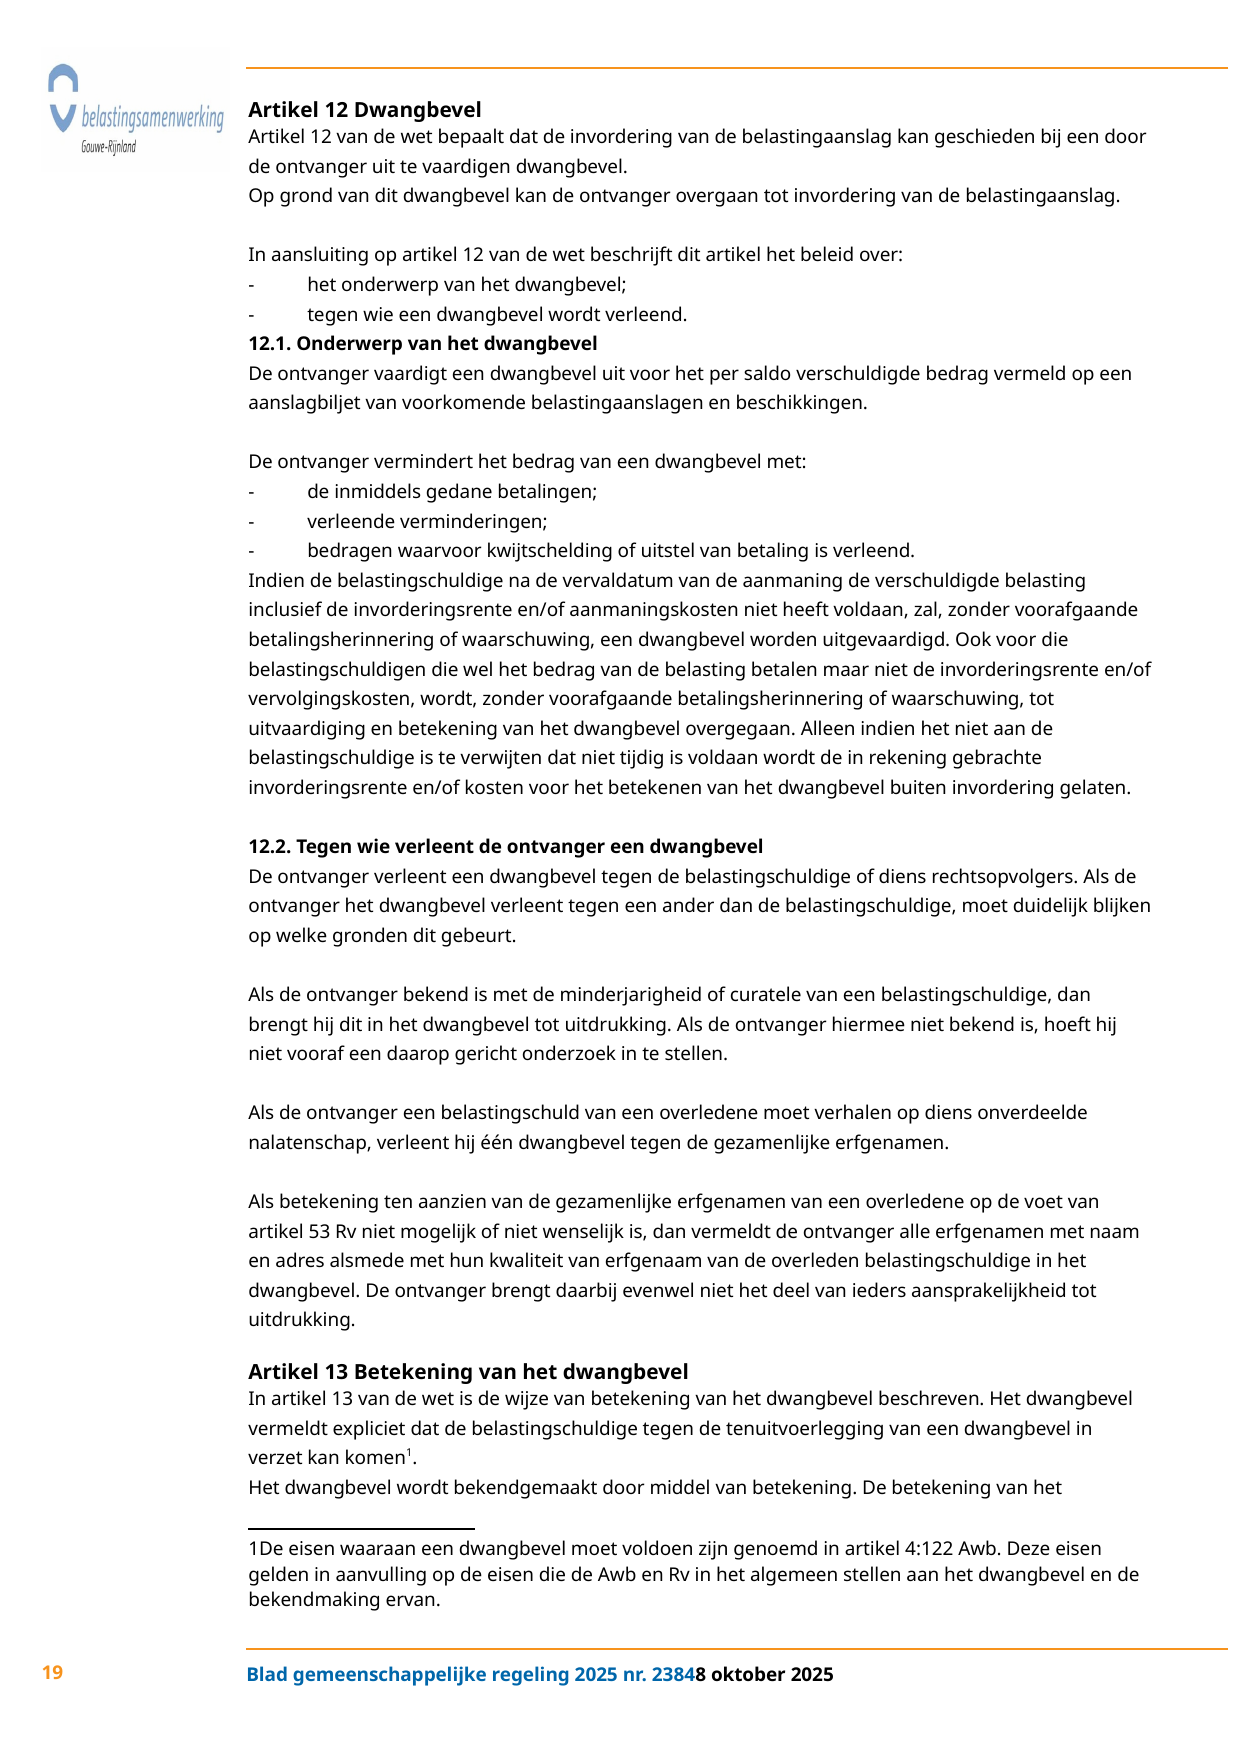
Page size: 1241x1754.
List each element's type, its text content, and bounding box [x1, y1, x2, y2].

text Als betekening ten aanzien van de gezamenlijke erfgenamen van een overledene op de voet van artikel 53 Rv niet mogelijk of niet wenselijk is, dan vermeldt de ontvanger alle erfgenamen met naam en adres alsmede met hun kwaliteit van erfgenaam van de overleden belastingschuldige in het dwangbevel. De ontvanger brengt daarbij evenwel niet het deel van ieders aansprakelijkheid tot uitdrukking. [248, 1188, 1152, 1332]
text Artikel 12 Dwangbevel [248, 95, 1152, 123]
text Als de ontvanger een belastingschuld van een overledene moet verhalen op diens onverdeelde nalatenschap, verleent hij één dwangbevel tegen de gezamenlijke erfgenamen. [248, 1099, 1152, 1155]
text Artikel 13 Betekening van het dwangbevel [248, 1357, 1152, 1385]
text 12.2. Tegen wie verleent de ontvanger een dwangbevel [248, 833, 1152, 859]
text Artikel 12 van de wet bepaalt dat de invordering van de belastingaanslag kan geschieden bij een door de ontvanger uit te vaardigen dwangbevel. [248, 123, 1152, 178]
text De ontvanger verleent een dwangbevel tegen de belastingschuldige of diens rechtsopvolgers. Als de ontvanger het dwangbevel verleent tegen een ander dan de belastingschuldige, moet duidelijk blijken op welke gronden dit gebeurt. [248, 863, 1152, 948]
list het onderwerp van het dwangbevel; [248, 271, 1152, 297]
text De eisen waaraan een dwangbevel moet voldoen zijn genoemd in artikel 4:122 Awb. Deze eisen gelden in aanvulling op de eisen die de Awb en Rv in het algemeen stellen aan het dwangbevel en de bekendmaking ervan. [248, 1535, 1152, 1612]
text De ontvanger vermindert het bedrag van een dwangbevel met: [248, 449, 1152, 474]
text In artikel 13 van de wet is de wijze van betekening van het dwangbevel beschreven. Het dwangbevel vermeldt expliciet dat de belastingschuldige tegen de tenuitvoerlegging van een dwangbevel in verzet kan komen. [248, 1385, 1152, 1470]
list verleende verminderingen; [248, 508, 1152, 533]
text In aansluiting op artikel 12 van de wet beschrijft dit artikel het beleid over: [248, 242, 1152, 267]
list bedragen waarvoor kwijtschelding of uitstel van betaling is verleend. [248, 537, 1152, 563]
text 12.1. Onderwerp van het dwangbevel [248, 330, 1152, 356]
picture [41, 47, 231, 172]
text Het dwangbevel wordt bekendgemaakt door middel van betekening. De betekening van het [248, 1474, 1152, 1500]
list tegen wie een dwangbevel wordt verleend. [248, 301, 1152, 326]
text De ontvanger vaardigt een dwangbevel uit voor het per saldo verschuldigde bedrag vermeld op een aanslagbiljet van voorkomende belastingaanslagen en beschikkingen. [248, 360, 1152, 415]
text Als de ontvanger bekend is met de minderjarigheid of curatele van een belastingschuldige, dan brengt hij dit in het dwangbevel tot uitdrukking. Als de ontvanger hiermee niet bekend is, hoeft hij niet vooraf een daarop gericht onderzoek in te stellen. [248, 981, 1152, 1066]
list de inmiddels gedane betalingen; [248, 478, 1152, 504]
text Indien de belastingschuldige na de vervaldatum van de aanmaning de verschuldigde belasting inclusief de invorderingsrente en/of aanmaningskosten niet heeft voldaan, zal, zonder voorafgaande betalingsherinnering of waarschuwing, een dwangbevel worden uitgevaardigd. Ook voor die belastingschuldigen die wel het bedrag van de belasting betalen maar niet de invorderingsrente en/of vervolgingskosten, wordt, zonder voorafgaande betalingsherinnering of waarschuwing, tot uitvaardiging en betekening van het dwangbevel overgegaan. Alleen indien het niet aan de belastingschuldige is te verwijten dat niet tijdig is voldaan wordt de in rekening gebrachte invorderingsrente en/of kosten voor het betekenen van het dwangbevel buiten invordering gelaten. [248, 567, 1152, 800]
text Op grond van dit dwangbevel kan de ontvanger overgaan tot invordering van de belastingaanslag. [248, 182, 1152, 208]
